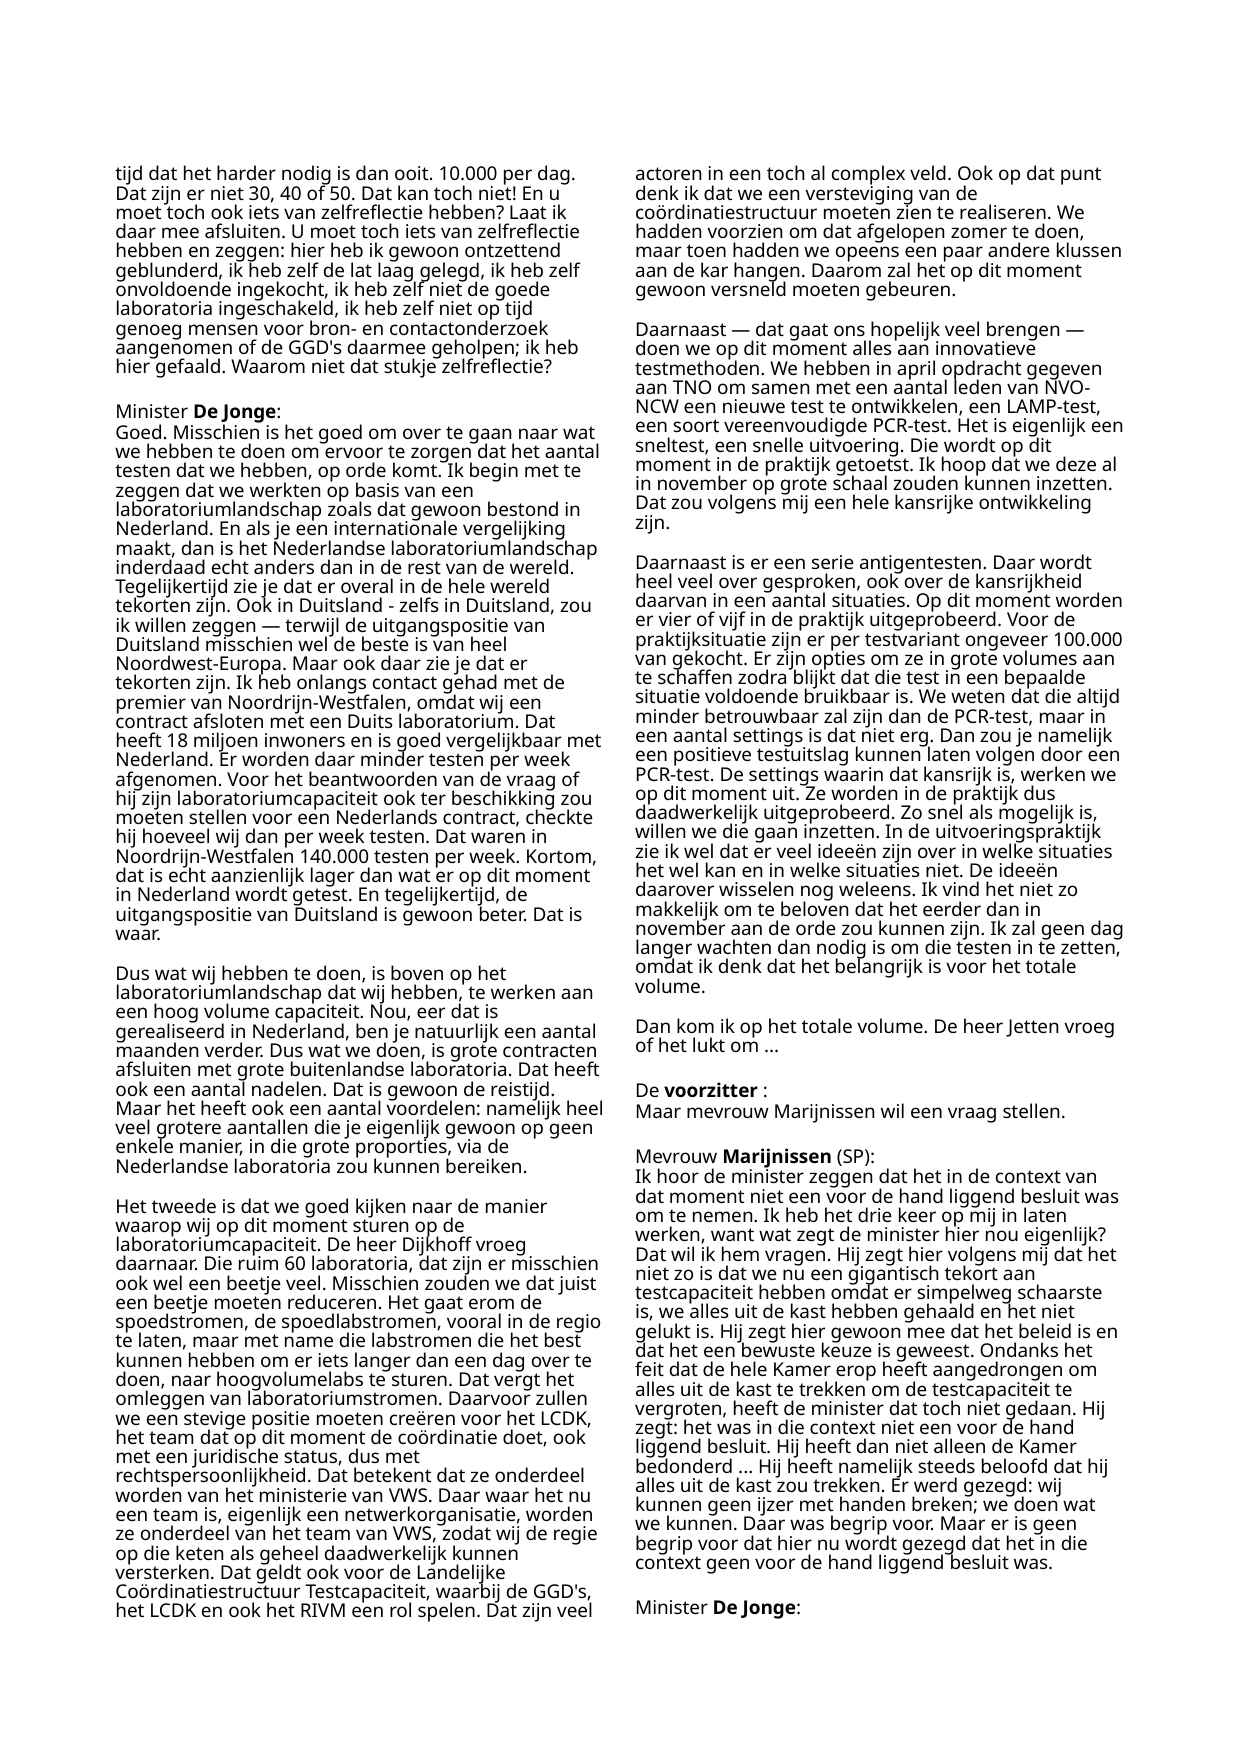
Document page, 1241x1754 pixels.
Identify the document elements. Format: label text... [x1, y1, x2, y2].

text Daarnaast is er een serie antigentesten. Daar wordt heel veel over gesproken, ook over de kansrijkheid daarvan in een aantal situaties. Op dit moment worden er vier of vijf in de praktijk uitgeprobeerd. Voor de praktijksituatie zijn er per testvariant ongeveer 100.000 van gekocht. Er zijn opties om ze in grote volumes aan te schaffen zodra blijkt dat die test in een bepaalde situatie voldoende bruikbaar is. We weten dat die altijd minder betrouwbaar zal zijn dan de PCR-test, maar in een aantal settings is dat niet erg. Dan zou je namelijk een positieve testuitslag kunnen laten volgen door een PCR-test. De settings waarin dat kansrijk is, werken we op dit moment uit. Ze worden in de praktijk dus daadwerkelijk uitgeprobeerd. Zo snel als mogelijk is, willen we die gaan inzetten. In de uitvoeringspraktijk zie ik wel dat er veel ideeën zijn over in welke situaties het wel kan en in welke situaties niet. De ideeën daarover wisselen nog weleens. Ik vind het niet zo makkelijk om te beloven dat het eerder dan in november aan de orde zou kunnen zijn. Ik zal geen dag langer wachten dan nodig is om die testen in te zetten, omdat ik denk dat het belangrijk is voor het totale volume. [635, 554, 1125, 997]
text actoren in een toch al complex veld. Ook op dat punt denk ik dat we een versteviging van de coördinatiestructuur moeten zien te realiseren. We hadden voorzien om dat afgelopen zomer te doen, maar toen hadden we opeens een paar andere klussen aan de kar hangen. Daarom zal het op dit moment gewoon versneld moeten gebeuren. [635, 165, 1125, 300]
text Minister De Jonge: [635, 1594, 1125, 1620]
text tijd dat het harder nodig is dan ooit. 10.000 per dag. Dat zijn er niet 30, 40 of 50. Dat kan toch niet! En u moet toch ook iets van zelfreflectie hebben? Laat ik daar mee afsluiten. U moet toch iets van zelfreflectie hebben en zeggen: hier heb ik gewoon ontzettend geblunderd, ik heb zelf de lat laag gelegd, ik heb zelf onvoldoende ingekocht, ik heb zelf niet de goede laboratoria ingeschakeld, ik heb zelf niet op tijd genoeg mensen voor bron- en contactonderzoek aangenomen of de GGD's daarmee geholpen; ik heb hier gefaald. Waarom niet dat stukje zelfreflectie? [115, 165, 605, 377]
text De voorzitter : [635, 1077, 1125, 1103]
text Dan kom ik op het totale volume. De heer Jetten vroeg of het lukt om ... [635, 1018, 1125, 1056]
text Mevrouw Marijnissen (SP): [635, 1143, 1125, 1168]
text Dus wat wij hebben te doen, is boven op het laboratoriumlandschap dat wij hebben, te werken aan een hoog volume capaciteit. Nou, eer dat is gerealiseerd in Nederland, ben je natuurlijk een aantal maanden verder. Dus wat we doen, is grote contracten afsluiten met grote buitenlandse laboratoria. Dat heeft ook een aantal nadelen. Dat is gewoon de reistijd. Maar het heeft ook een aantal voordelen: namelijk heel veel grotere aantallen die je eigenlijk gewoon op geen enkele manier, in die grote proporties, via de Nederlandse laboratoria zou kunnen bereiken. [115, 965, 605, 1177]
text Minister De Jonge: [115, 398, 605, 424]
text Goed. Misschien is het goed om over te gaan naar wat we hebben te doen om ervoor te zorgen dat het aantal testen dat we hebben, op orde komt. Ik begin met te zeggen dat we werkten op basis van een laboratoriumlandschap zoals dat gewoon bestond in Nederland. En als je een internationale vergelijking maakt, dan is het Nederlandse laboratoriumlandschap inderdaad echt anders dan in de rest van de wereld. Tegelijkertijd zie je dat er overal in de hele wereld tekorten zijn. Ook in Duitsland - zelfs in Duitsland, zou ik willen zeggen — terwijl de uitgangspositie van Duitsland misschien wel de beste is van heel Noordwest-Europa. Maar ook daar zie je dat er tekorten zijn. Ik heb onlangs contact gehad met de premier van Noordrijn-Westfalen, omdat wij een contract afsloten met een Duits laboratorium. Dat heeft 18 miljoen inwoners en is goed vergelijkbaar met Nederland. Er worden daar minder testen per week afgenomen. Voor het beantwoorden van de vraag of hij zijn laboratoriumcapaciteit ook ter beschikking zou moeten stellen voor een Nederlands contract, checkte hij hoeveel wij dan per week testen. Dat waren in Noordrijn-Westfalen 140.000 testen per week. Kortom, dat is echt aanzienlijk lager dan wat er op dit moment in Nederland wordt getest. En tegelijkertijd, de uitgangspositie van Duitsland is gewoon beter. Dat is waar. [115, 424, 605, 944]
text Ik hoor de minister zeggen dat het in de context van dat moment niet een voor de hand liggend besluit was om te nemen. Ik heb het drie keer op mij in laten werken, want wat zegt de minister hier nou eigenlijk? Dat wil ik hem vragen. Hij zegt hier volgens mij dat het niet zo is dat we nu een gigantisch tekort aan testcapaciteit hebben omdat er simpelweg schaarste is, we alles uit de kast hebben gehaald en het niet gelukt is. Hij zegt hier gewoon mee dat het beleid is en dat het een bewuste keuze is geweest. Ondanks het feit dat de hele Kamer erop heeft aangedrongen om alles uit de kast te trekken om de testcapaciteit te vergroten, heeft de minister dat toch niet gedaan. Hij zegt: het was in die context niet een voor de hand liggend besluit. Hij heeft dan niet alleen de Kamer bedonderd ... Hij heeft namelijk steeds beloofd dat hij alles uit de kast zou trekken. Er werd gezegd: wij kunnen geen ijzer met handen breken; we doen wat we kunnen. Daar was begrip voor. Maar er is geen begrip voor dat hier nu wordt gezegd dat het in die context geen voor de hand liggend besluit was. [635, 1168, 1125, 1573]
text Daarnaast — dat gaat ons hopelijk veel brengen — doen we op dit moment alles aan innovatieve testmethoden. We hebben in april opdracht gegeven aan TNO om samen met een aantal leden van NVO-NCW een nieuwe test te ontwikkelen, een LAMP-test, een soort vereenvoudigde PCR-test. Het is eigenlijk een sneltest, een snelle uitvoering. Die wordt op dit moment in de praktijk getoetst. Ik hoop dat we deze al in november op grote schaal zouden kunnen inzetten. Dat zou volgens mij een hele kansrijke ontwikkeling zijn. [635, 321, 1125, 533]
text Maar mevrouw Marijnissen wil een vraag stellen. [635, 1103, 1125, 1122]
text Het tweede is dat we goed kijken naar de manier waarop wij op dit moment sturen op de laboratoriumcapaciteit. De heer Dijkhoff vroeg daarnaar. Die ruim 60 laboratoria, dat zijn er misschien ook wel een beetje veel. Misschien zouden we dat juist een beetje moeten reduceren. Het gaat erom de spoedstromen, de spoedlabstromen, vooral in de regio te laten, maar met name die labstromen die het best kunnen hebben om er iets langer dan een dag over te doen, naar hoogvolumelabs te sturen. Dat vergt het omleggen van laboratoriumstromen. Daarvoor zullen we een stevige positie moeten creëren voor het LCDK, het team dat op dit moment de coördinatie doet, ook met een juridische status, dus met rechtspersoonlijkheid. Dat betekent dat ze onderdeel worden van het ministerie van VWS. Daar waar het nu een team is, eigenlijk een netwerkorganisatie, worden ze onderdeel van het team van VWS, zodat wij de regie op die keten als geheel daadwerkelijk kunnen versterken. Dat geldt ook voor de Landelijke Coördinatiestructuur Testcapaciteit, waarbij de GGD's, het LCDK en ook het RIVM een rol spelen. Dat zijn veel [115, 1198, 605, 1622]
